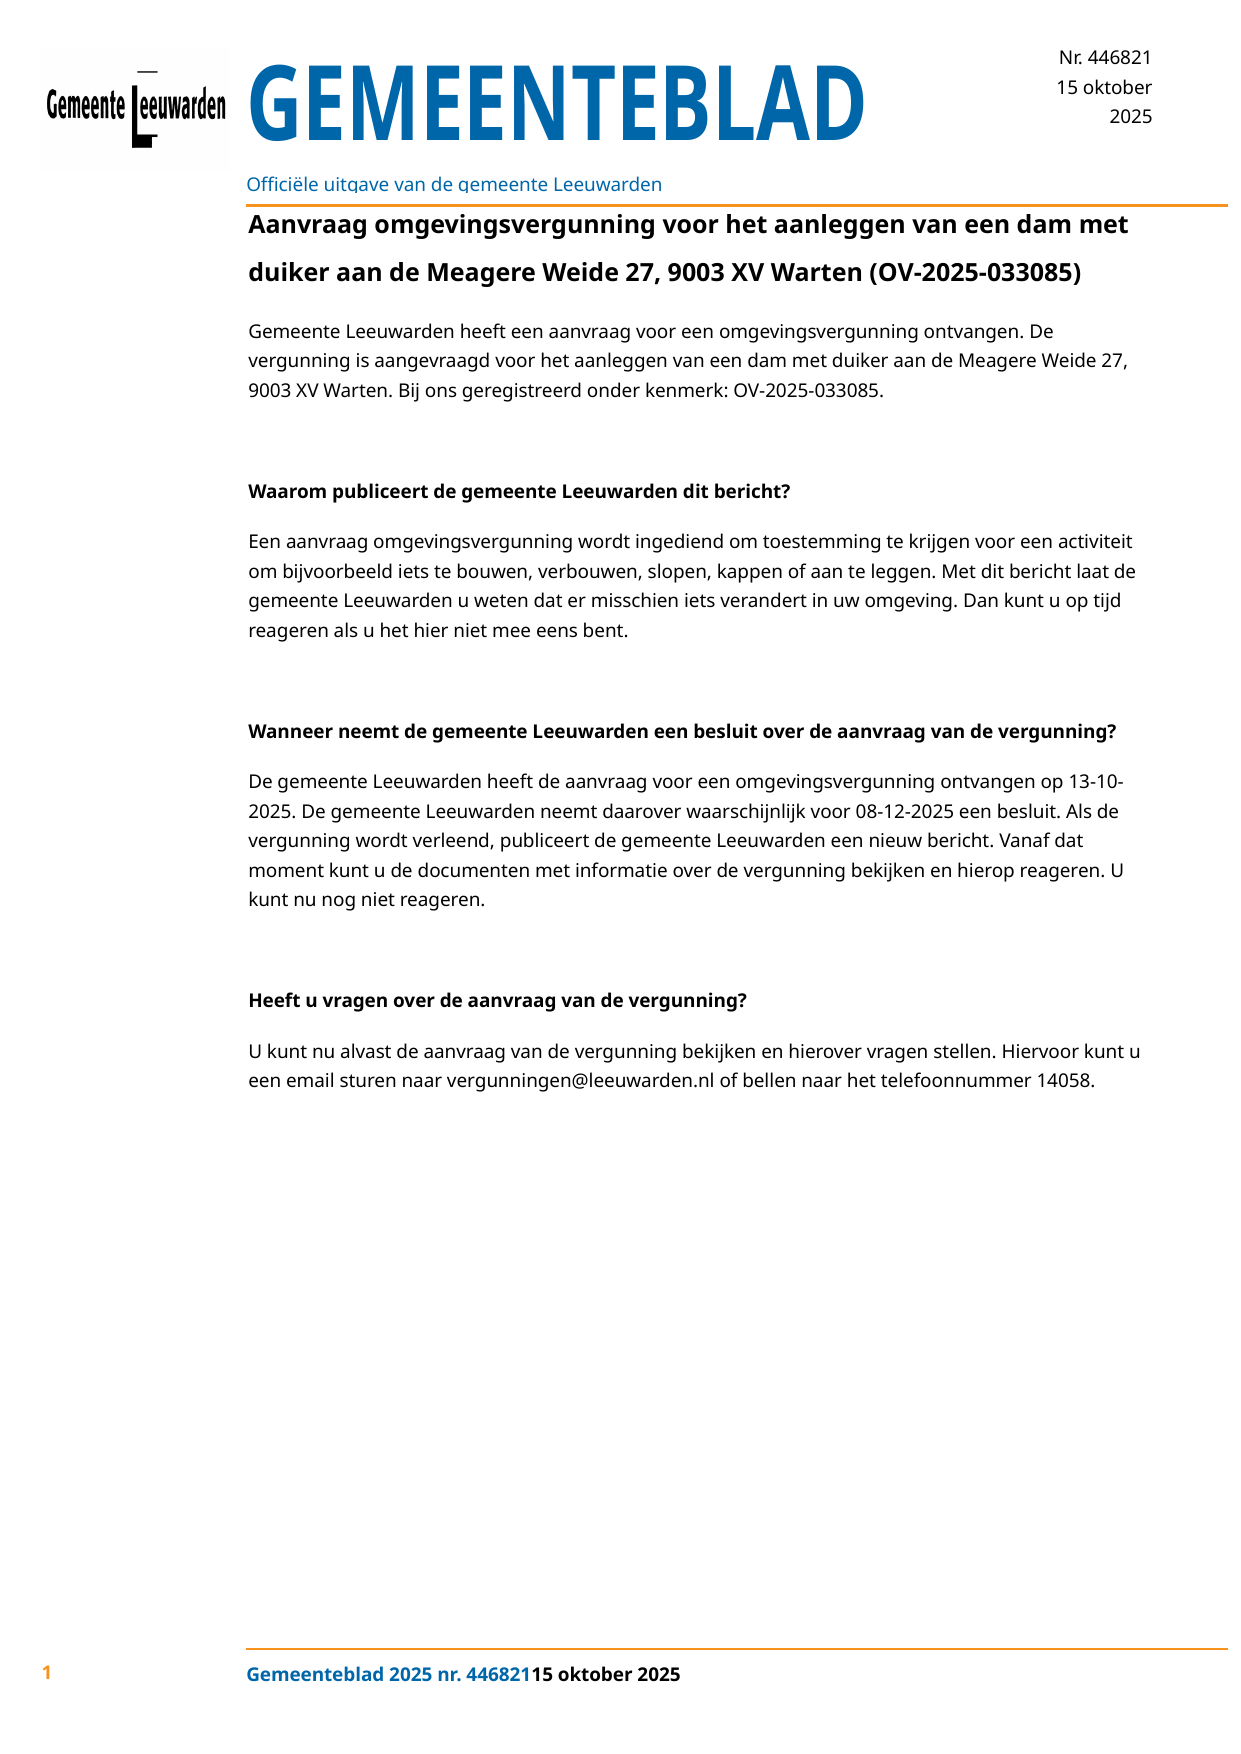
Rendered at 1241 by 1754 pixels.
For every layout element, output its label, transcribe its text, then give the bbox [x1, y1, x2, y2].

text U kunt nu alvast de aanvraag van de vergunning bekijken en hierover vragen stellen. Hiervoor kunt u een email sturen naar vergunningen@leeuwarden.nl of bellen naar het telefoonnummer 14058. [248, 1038, 1152, 1093]
text Gemeente Leeuwarden heeft een aanvraag voor een omgevingsvergunning ontvangen. De vergunning is aangevraagd voor het aanleggen van een dam met duiker aan de Meagere Weide 27, 9003 XV Warten. Bij ons geregistreerd onder kenmerk: OV-2025-033085. [248, 318, 1152, 403]
text Heeft u vragen over de aanvraag van de vergunning? [248, 987, 1152, 1013]
text De gemeente Leeuwarden heeft de aanvraag voor een omgevingsvergunning ontvangen op 13-10-2025. De gemeente Leeuwarden neemt daarover waarschijnlijk voor 08-12-2025 een besluit. Als de vergunning wordt verleend, publiceert de gemeente Leeuwarden een nieuw bericht. Vanaf dat moment kunt u de documenten met informatie over de vergunning bekijken en hierop reageren. U kunt nu nog niet reageren. [248, 768, 1152, 912]
text Een aanvraag omgevingsvergunning wordt ingediend om toestemming te krijgen voor een activiteit om bijvoorbeeld iets te bouwen, verbouwen, slopen, kappen of aan te leggen. Met dit bericht laat de gemeente Leeuwarden u weten dat er misschien iets verandert in uw omgeving. Dan kunt u op tijd reageren als u het hier niet mee eens bent. [248, 528, 1152, 643]
text Wanneer neemt de gemeente Leeuwarden een besluit over de aanvraag van de vergunning? [248, 718, 1152, 744]
picture [41, 47, 231, 172]
text Waarom publiceert de gemeente Leeuwarden dit bericht? [248, 478, 1152, 504]
text Aanvraag omgevingsvergunning voor het aanleggen van een dam met duiker aan de Meagere Weide 27, 9003 XV Warten (OV-2025-033085) [248, 207, 1152, 288]
